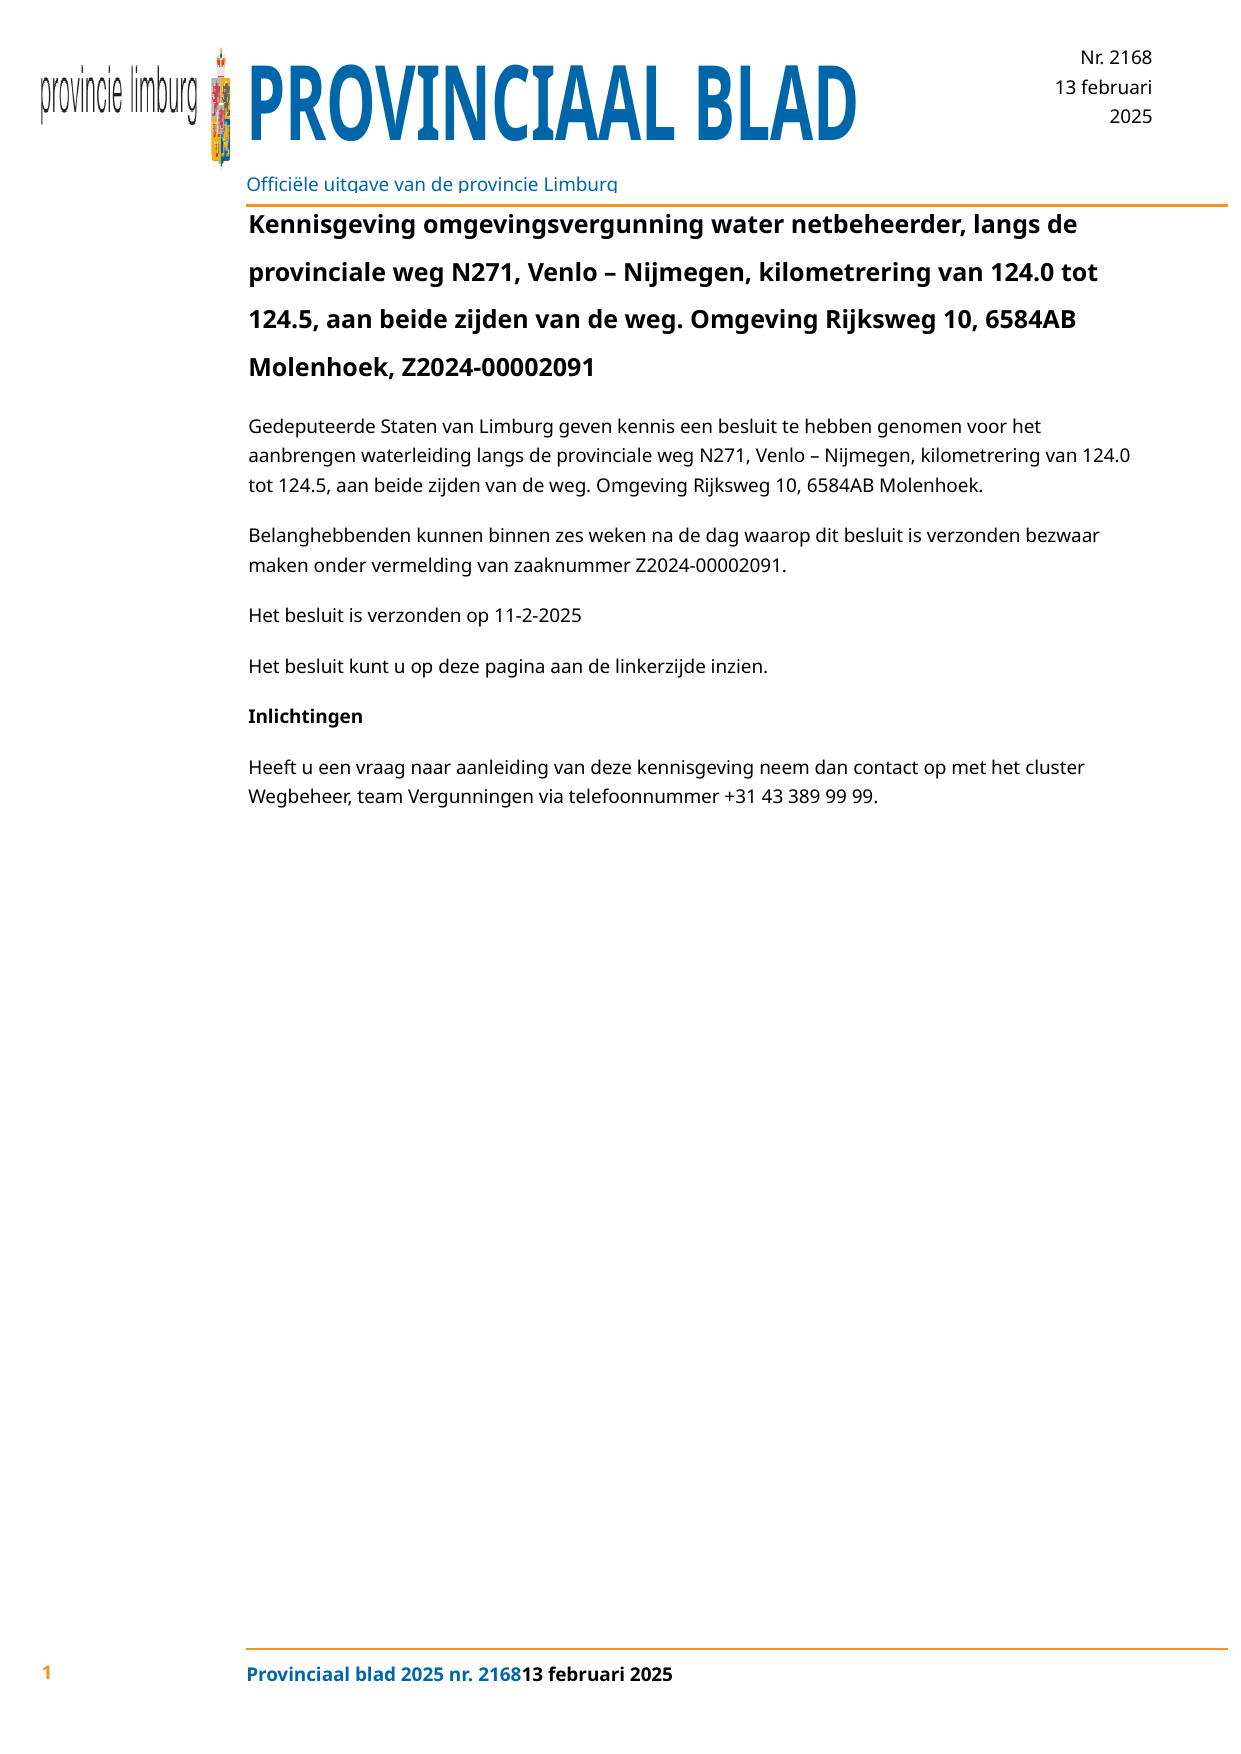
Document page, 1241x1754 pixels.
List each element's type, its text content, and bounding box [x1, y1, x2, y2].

picture [41, 47, 231, 172]
text Kennisgeving omgevingsvergunning water netbeheerder, langs de provinciale weg N271, Venlo – Nijmegen, kilometrering van 124.0 tot 124.5, aan beide zijden van de weg. Omgeving Rijksweg 10, 6584AB Molenhoek, Z2024-00002091 [248, 207, 1152, 384]
text Gedeputeerde Staten van Limburg geven kennis een besluit te hebben genomen voor het aanbrengen waterleiding langs de provinciale weg N271, Venlo – Nijmegen, kilometrering van 124.0 tot 124.5, aan beide zijden van de weg. Omgeving Rijksweg 10, 6584AB Molenhoek. [248, 413, 1152, 498]
text Het besluit kunt u op deze pagina aan de linkerzijde inzien. [248, 653, 1152, 679]
text Inlichtingen [248, 703, 1152, 729]
text Heeft u een vraag naar aanleiding van deze kennisgeving neem dan contact op met het cluster Wegbeheer, team Vergunningen via telefoonnummer +31 43 389 99 99. [248, 754, 1152, 809]
text Het besluit is verzonden op 11-2-2025 [248, 603, 1152, 628]
text Belanghebbenden kunnen binnen zes weken na de dag waarop dit besluit is verzonden bezwaar maken onder vermelding van zaaknummer Z2024-00002091. [248, 523, 1152, 578]
